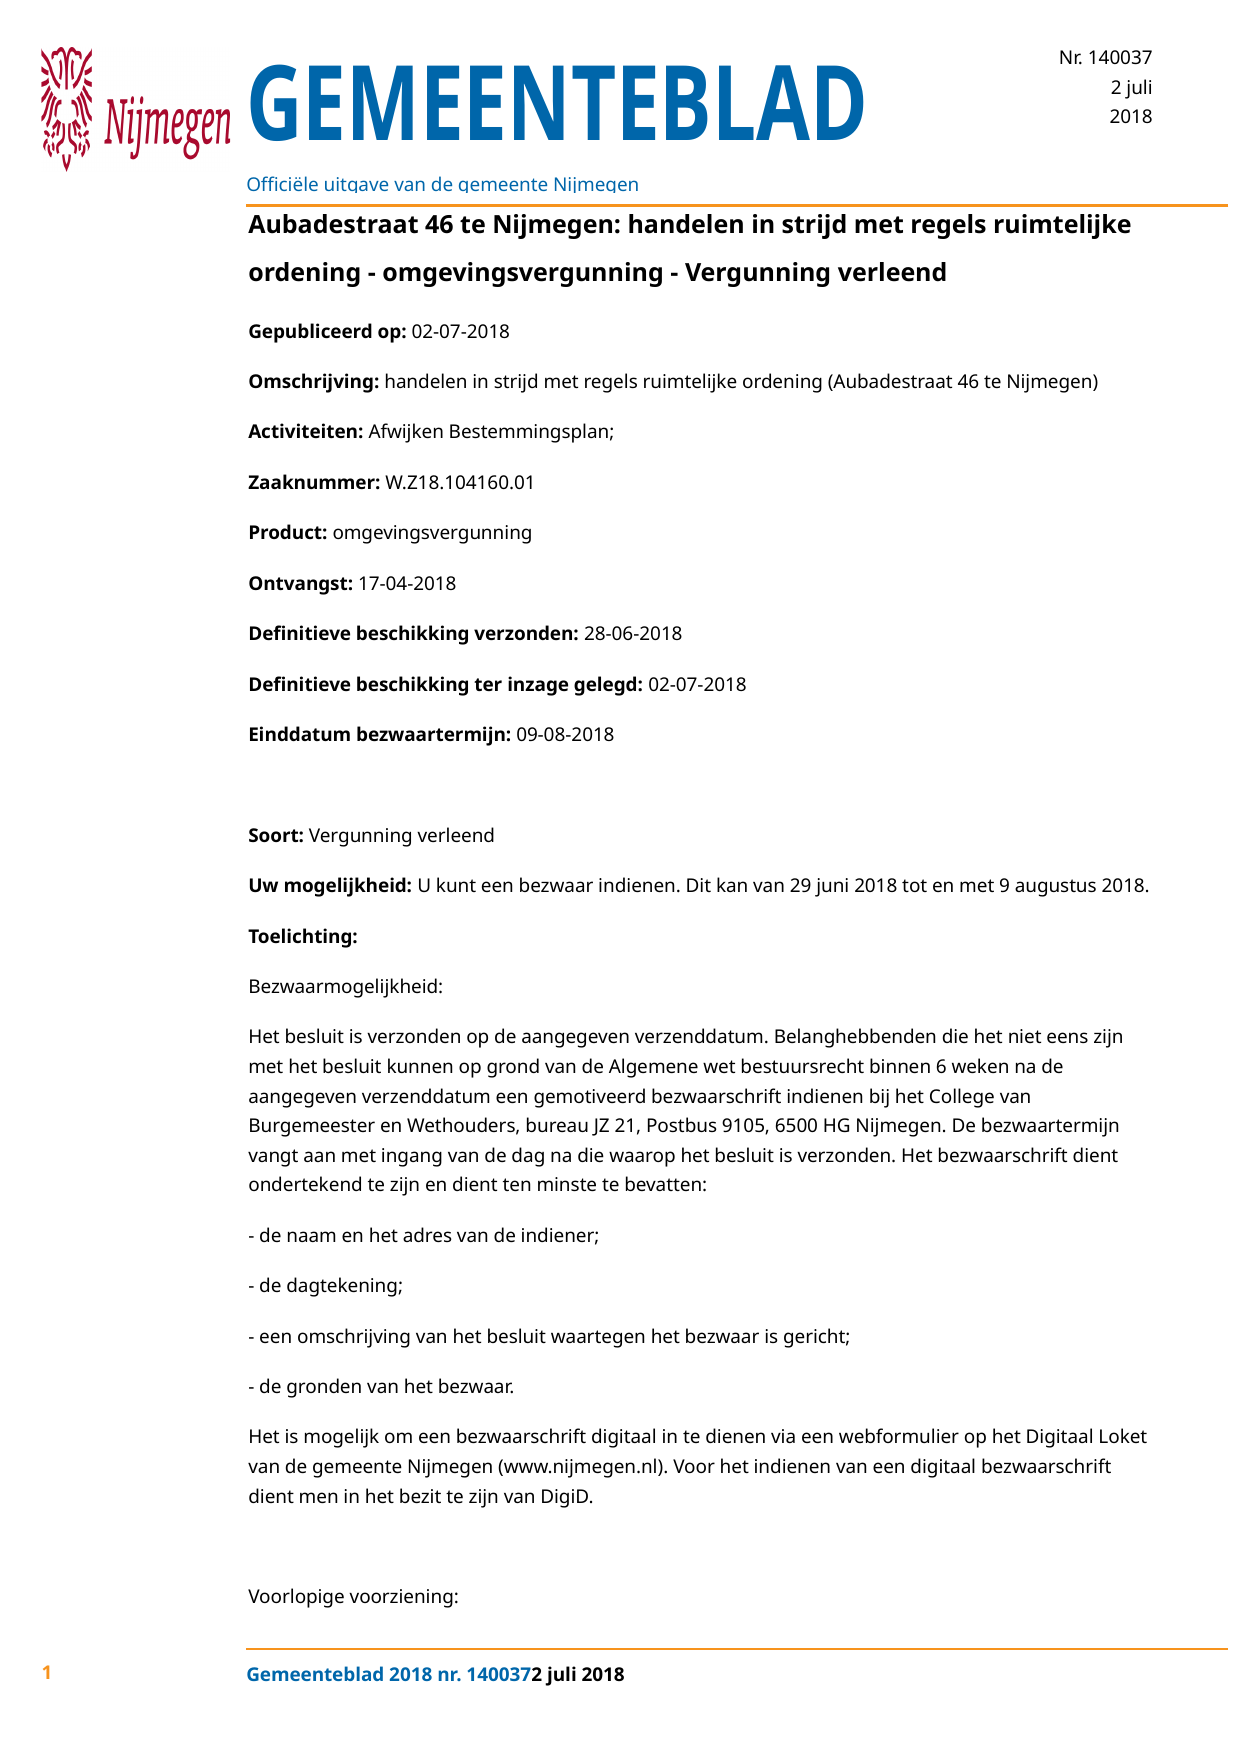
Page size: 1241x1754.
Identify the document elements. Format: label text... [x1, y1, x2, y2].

text - een omschrijving van het besluit waartegen het bezwaar is gericht; [248, 1323, 1152, 1349]
text - de naam en het adres van de indiener; [248, 1222, 1152, 1248]
text Aubadestraat 46 te Nijmegen: handelen in strijd met regels ruimtelijke ordening - omgevingsvergunning - Vergunning verleend [248, 207, 1152, 288]
text Activiteiten: Afwijken Bestemmingsplan; [248, 419, 1152, 444]
text - de gronden van het bezwaar. [248, 1373, 1152, 1399]
text Ontvangst: 17-04-2018 [248, 570, 1152, 596]
text Gepubliceerd op: 02-07-2018 [248, 318, 1152, 344]
text Het is mogelijk om een bezwaarschrift digitaal in te dienen via een webformulier op het Digitaal Loket van de gemeente Nijmegen (www.nijmegen.nl). Voor het indienen van een digitaal bezwaarschrift dient men in het bezit te zijn van DigiD. [248, 1424, 1152, 1509]
text Voorlopige voorziening: [248, 1584, 1152, 1609]
picture [41, 47, 231, 172]
text - de dagtekening; [248, 1272, 1152, 1298]
text Soort: Vergunning verleend [248, 822, 1152, 848]
text Zaaknummer: W.Z18.104160.01 [248, 469, 1152, 495]
text Definitieve beschikking verzonden: 28-06-2018 [248, 620, 1152, 646]
text Omschrijving: handelen in strijd met regels ruimtelijke ordening (Aubadestraat 46 te Nijmegen) [248, 368, 1152, 394]
text Bezwaarmogelijkheid: [248, 973, 1152, 999]
text Toelichting: [248, 923, 1152, 949]
text Einddatum bezwaartermijn: 09-08-2018 [248, 721, 1152, 747]
text Definitieve beschikking ter inzage gelegd: 02-07-2018 [248, 671, 1152, 697]
text Uw mogelijkheid: U kunt een bezwaar indienen. Dit kan van 29 juni 2018 tot en met 9 augustus 2018. [248, 872, 1152, 898]
text Product: omgevingsvergunning [248, 519, 1152, 545]
text Het besluit is verzonden op de aangegeven verzenddatum. Belanghebbenden die het niet eens zijn met het besluit kunnen op grond van de Algemene wet bestuursrecht binnen 6 weken na de aangegeven verzenddatum een gemotiveerd bezwaarschrift indienen bij het College van Burgemeester en Wethouders, bureau JZ 21, Postbus 9105, 6500 HG Nijmegen. De bezwaartermijn vangt aan met ingang van de dag na die waarop het besluit is verzonden. Het bezwaarschrift dient ondertekend te zijn en dient ten minste te bevatten: [248, 1024, 1152, 1197]
